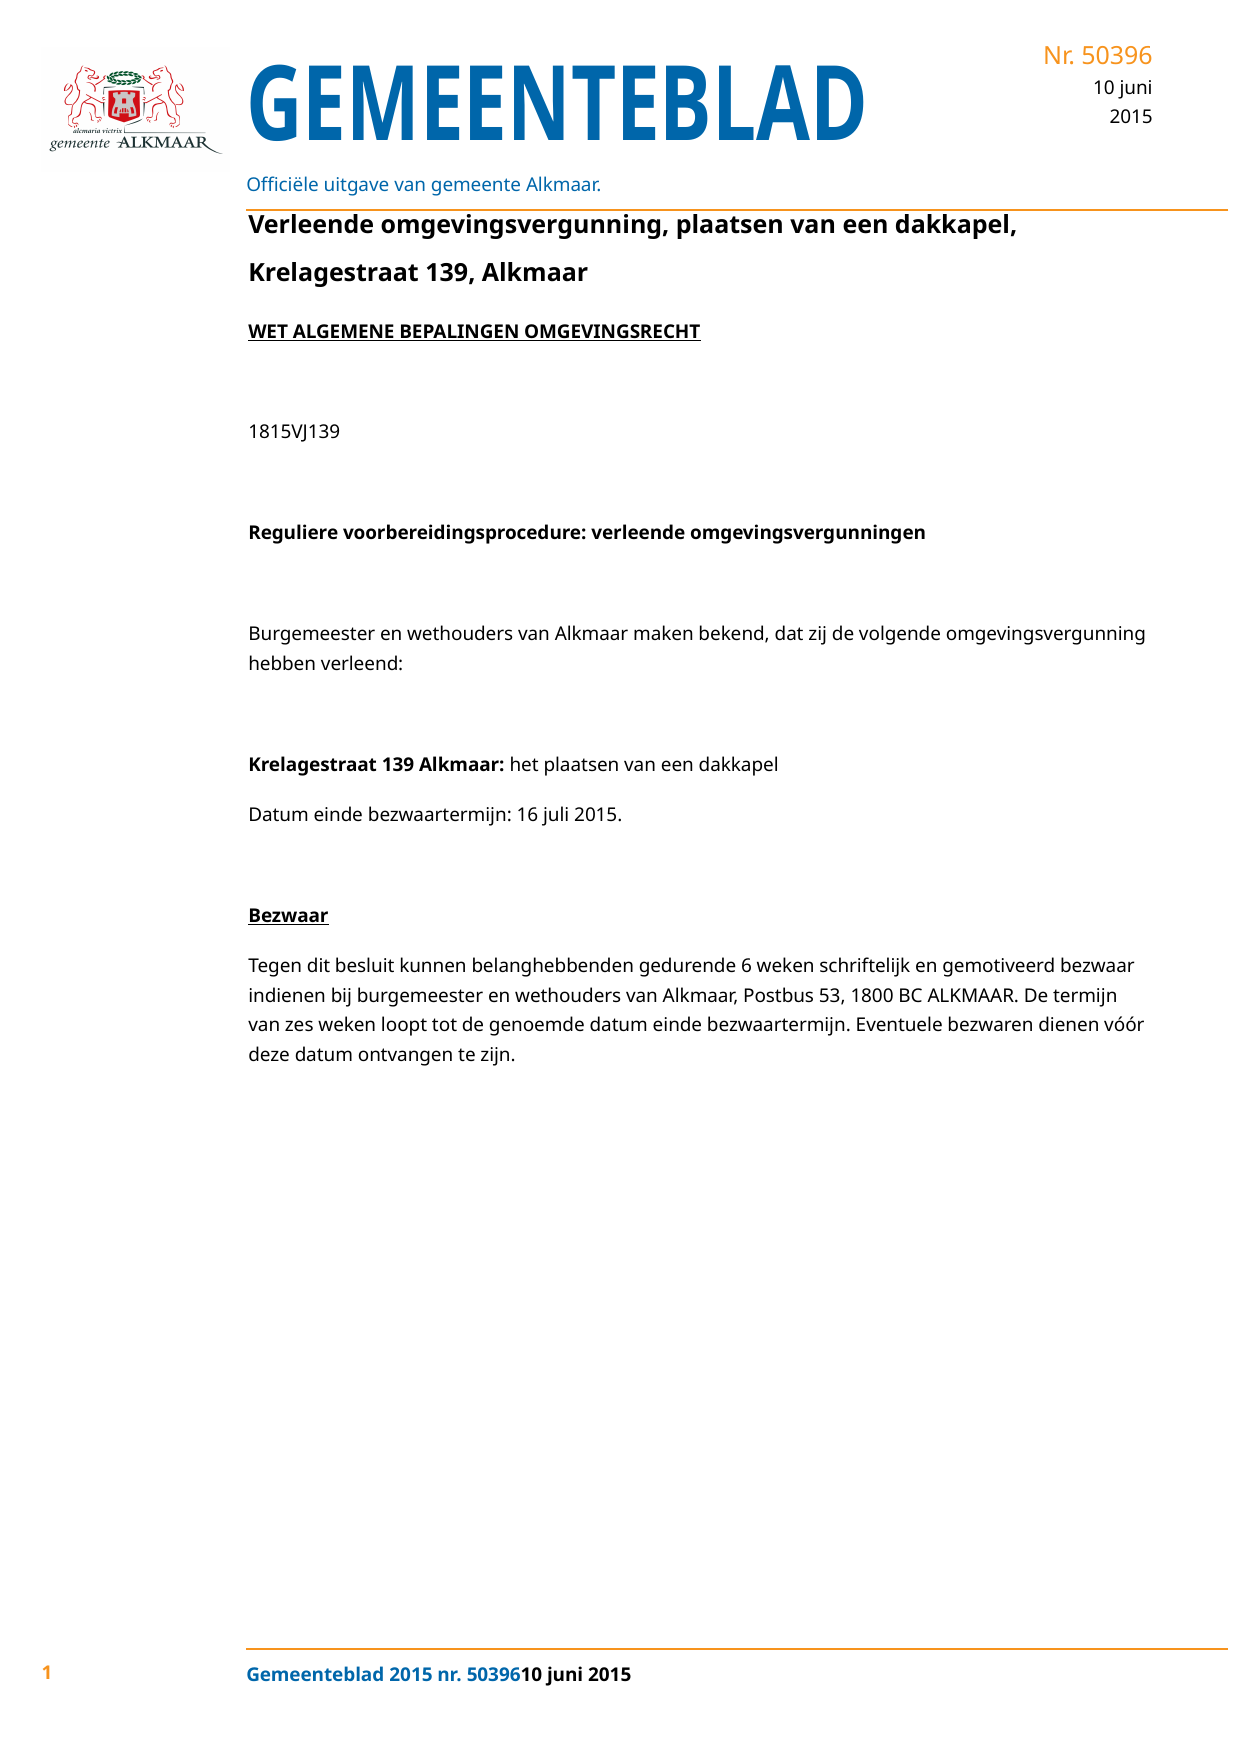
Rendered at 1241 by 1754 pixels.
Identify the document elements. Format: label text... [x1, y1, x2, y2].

text Reguliere voorbereidingsprocedure: verleende omgevingsvergunningen [248, 519, 1152, 545]
text Bezwaar [248, 902, 1152, 928]
text Verleende omgevingsvergunning, plaatsen van een dakkapel, Krelagestraat 139, Alkmaar [248, 211, 1152, 288]
text WET ALGEMENE BEPALINGEN OMGEVINGSRECHT [248, 318, 1152, 344]
text Burgemeester en wethouders van Alkmaar maken bekend, dat zij de volgende omgevingsvergunning hebben verleend: [248, 620, 1152, 676]
text 1815VJ139 [248, 419, 1152, 444]
text Krelagestraat 139 Alkmaar: het plaatsen van een dakkapel [248, 751, 1152, 777]
text Datum einde bezwaartermijn: 16 juli 2015. [248, 801, 1152, 827]
text Tegen dit besluit kunnen belanghebbenden gedurende 6 weken schriftelijk en gemotiveerd bezwaar indienen bij burgemeester en wethouders van Alkmaar, Postbus 53, 1800 BC ALKMAAR. De termijn van zes weken loopt tot de genoemde datum einde bezwaartermijn. Eventuele bezwaren dienen vóór deze datum ontvangen te zijn. [248, 952, 1152, 1067]
picture [41, 47, 231, 172]
